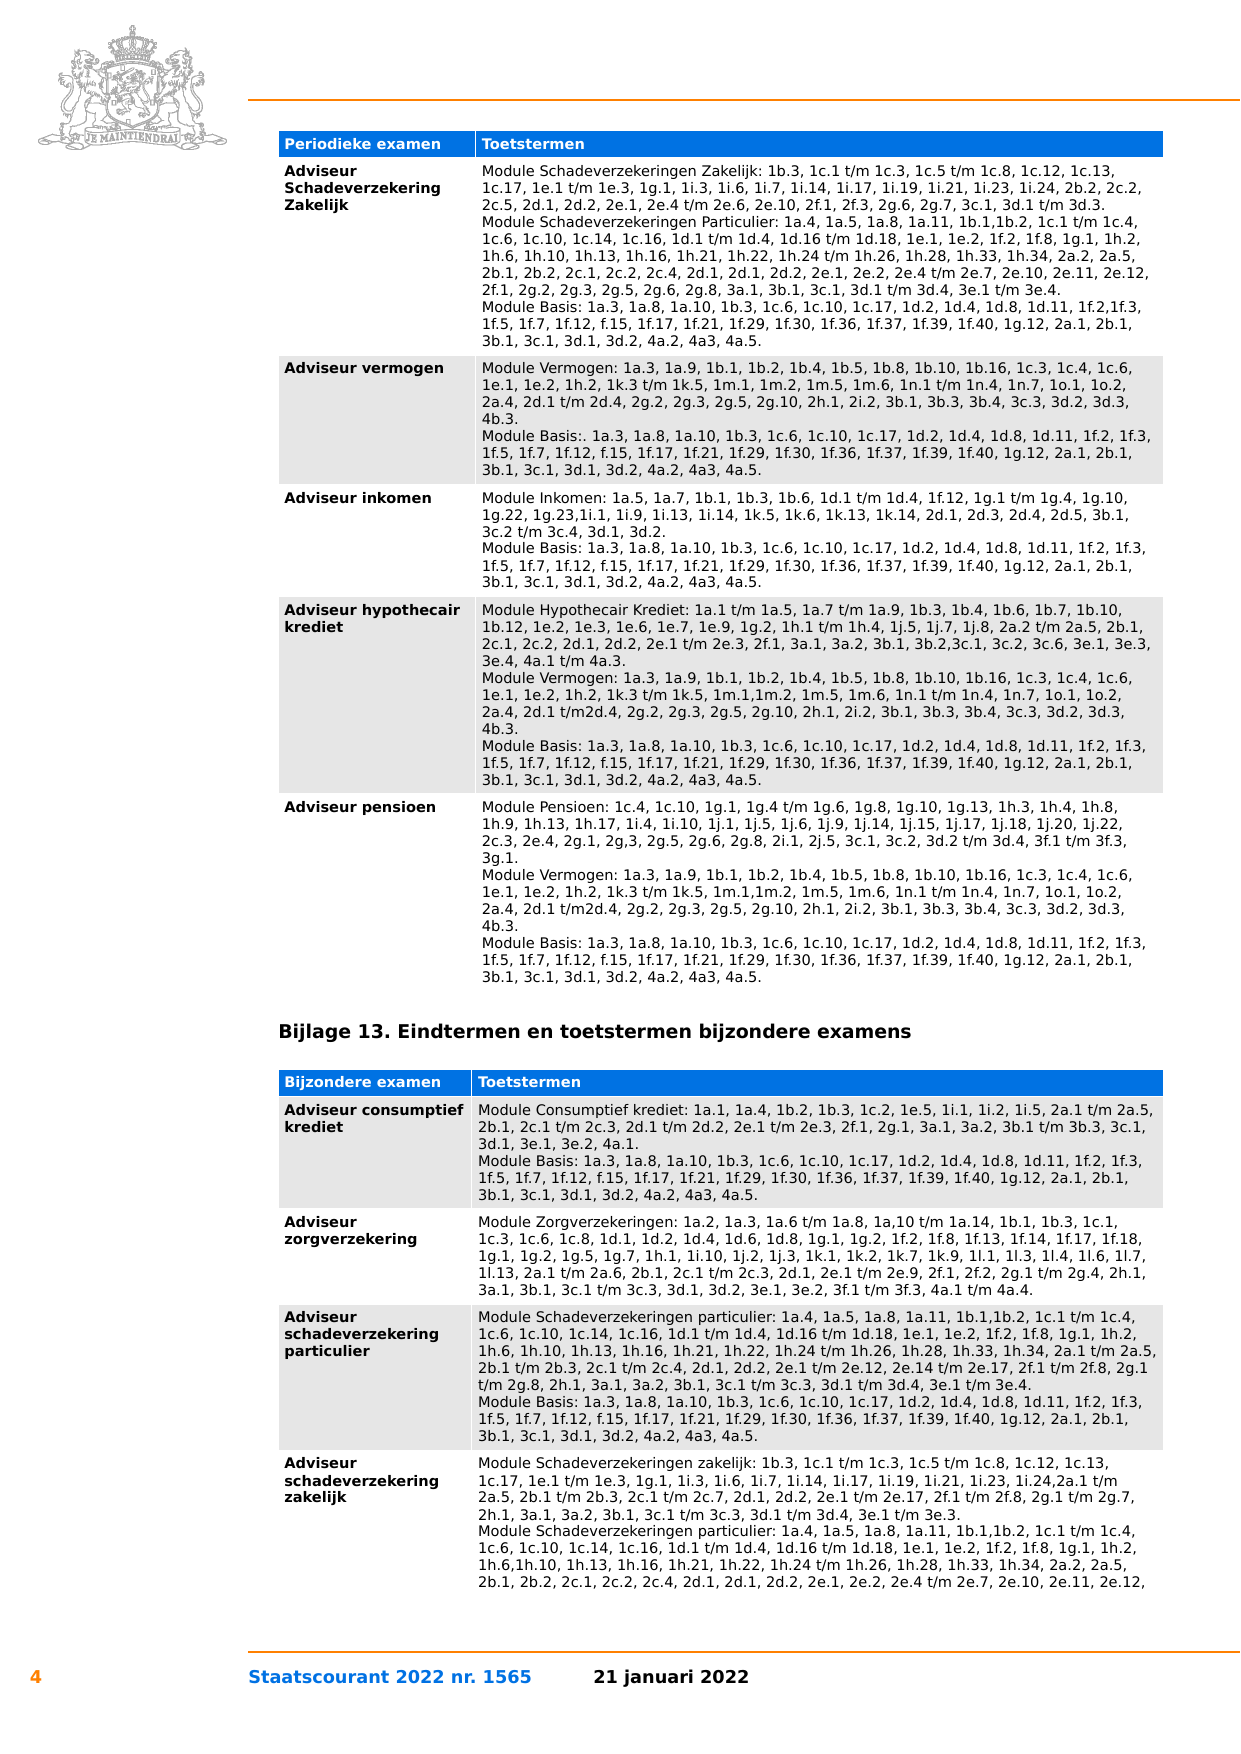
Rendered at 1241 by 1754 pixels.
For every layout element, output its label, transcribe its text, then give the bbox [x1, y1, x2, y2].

table_cell Module Pensioen: 1c.4, 1c.10, 1g.1, 1g.4 t/m 1g.6, 1g.8, 1g.10, 1g.13, 1h.3, 1h.4, 1h.8, 1h.9, 1h.13, 1h.17, 1i.4, 1i.10, 1j.1, 1j.5, 1j.6, 1j.9, 1j.14, 1j.15, 1j.17, 1j.18, 1j.20, 1j.22, 2c.3, 2e.4, 2g.1, 2g,3, 2g.5, 2g.6, 2g.8, 2i.1, 2j.5, 3c.1, 3c.2, 3d.2 t/m 3d.4, 3f.1 t/m 3f.3, 3g.1. Module Vermogen: 1a.3, 1a.9, 1b.1, 1b.2, 1b.4, 1b.5, 1b.8, 1b.10, 1b.16, 1c.3, 1c.4, 1c.6, 1e.1, 1e.2, 1h.2, 1k.3 t/m 1k.5, 1m.1,1m.2, 1m.5, 1m.6, 1n.1 t/m 1n.4, 1n.7, 1o.1, 1o.2, 2a.4, 2d.1 t/m2d.4, 2g.2, 2g.3, 2g.5, 2g.10, 2h.1, 2i.2, 3b.1, 3b.3, 3b.4, 3c.3, 3d.2, 3d.3, 4b.3. Module Basis: 1a.3, 1a.8, 1a.10, 1b.3, 1c.6, 1c.10, 1c.17, 1d.2, 1d.4, 1d.8, 1d.11, 1f.2, 1f.3, 1f.5, 1f.7, 1f.12, f.15, 1f.17, 1f.21, 1f.29, 1f.30, 1f.36, 1f.37, 1f.39, 1f.40, 1g.12, 2a.1, 2b.1, 3b.1, 3c.1, 3d.1, 3d.2, 4a.2, 4a3, 4a.5. [476, 794, 1163, 990]
table_header Toetstermen [472, 1070, 1163, 1096]
table_cell Adviseur inkomen [279, 485, 475, 596]
table_header Bijzondere examen [279, 1070, 471, 1096]
subtitle Bijlage 13. Eindtermen en toetstermen bijzondere examens [278, 1021, 1163, 1043]
table_cell Module Hypothecair Krediet: 1a.1 t/m 1a.5, 1a.7 t/m 1a.9, 1b.3, 1b.4, 1b.6, 1b.7, 1b.10, 1b.12, 1e.2, 1e.3, 1e.6, 1e.7, 1e.9, 1g.2, 1h.1 t/m 1h.4, 1j.5, 1j.7, 1j.8, 2a.2 t/m 2a.5, 2b.1, 2c.1, 2c.2, 2d.1, 2d.2, 2e.1 t/m 2e.3, 2f.1, 3a.1, 3a.2, 3b.1, 3b.2,3c.1, 3c.2, 3c.6, 3e.1, 3e.3, 3e.4, 4a.1 t/m 4a.3. Module Vermogen: 1a.3, 1a.9, 1b.1, 1b.2, 1b.4, 1b.5, 1b.8, 1b.10, 1b.16, 1c.3, 1c.4, 1c.6, 1e.1, 1e.2, 1h.2, 1k.3 t/m 1k.5, 1m.1,1m.2, 1m.5, 1m.6, 1n.1 t/m 1n.4, 1n.7, 1o.1, 1o.2, 2a.4, 2d.1 t/m2d.4, 2g.2, 2g.3, 2g.5, 2g.10, 2h.1, 2i.2, 3b.1, 3b.3, 3b.4, 3c.3, 3d.2, 3d.3, 4b.3. Module Basis: 1a.3, 1a.8, 1a.10, 1b.3, 1c.6, 1c.10, 1c.17, 1d.2, 1d.4, 1d.8, 1d.11, 1f.2, 1f.3, 1f.5, 1f.7, 1f.12, f.15, 1f.17, 1f.21, 1f.29, 1f.30, 1f.36, 1f.37, 1f.39, 1f.40, 1g.12, 2a.1, 2b.1, 3b.1, 3c.1, 3d.1, 3d.2, 4a.2, 4a3, 4a.5. [476, 597, 1163, 793]
table_cell Adviseur Schadeverzekering Zakelijk [279, 158, 475, 354]
table_cell Module Inkomen: 1a.5, 1a.7, 1b.1, 1b.3, 1b.6, 1d.1 t/m 1d.4, 1f.12, 1g.1 t/m 1g.4, 1g.10, 1g.22, 1g.23,1i.1, 1i.9, 1i.13, 1i.14, 1k.5, 1k.6, 1k.13, 1k.14, 2d.1, 2d.3, 2d.4, 2d.5, 3b.1, 3c.2 t/m 3c.4, 3d.1, 3d.2. Module Basis: 1a.3, 1a.8, 1a.10, 1b.3, 1c.6, 1c.10, 1c.17, 1d.2, 1d.4, 1d.8, 1d.11, 1f.2, 1f.3, 1f.5, 1f.7, 1f.12, f.15, 1f.17, 1f.21, 1f.29, 1f.30, 1f.36, 1f.37, 1f.39, 1f.40, 1g.12, 2a.1, 2b.1, 3b.1, 3c.1, 3d.1, 3d.2, 4a.2, 4a3, 4a.5. [476, 485, 1163, 596]
picture [38, 25, 227, 150]
table_cell Adviseur vermogen [279, 356, 475, 484]
table_cell Module Schadeverzekeringen zakelijk: 1b.3, 1c.1 t/m 1c.3, 1c.5 t/m 1c.8, 1c.12, 1c.13, 1c.17, 1e.1 t/m 1e.3, 1g.1, 1i.3, 1i.6, 1i.7, 1i.14, 1i.17, 1i.19, 1i.21, 1i.23, 1i.24,2a.1 t/m 2a.5, 2b.1 t/m 2b.3, 2c.1 t/m 2c.7, 2d.1, 2d.2, 2e.1 t/m 2e.17, 2f.1 t/m 2f.8, 2g.1 t/m 2g.7, 2h.1, 3a.1, 3a.2, 3b.1, 3c.1 t/m 3c.3, 3d.1 t/m 3d.4, 3e.1 t/m 3e.3. Module Schadeverzekeringen particulier: 1a.4, 1a.5, 1a.8, 1a.11, 1b.1,1b.2, 1c.1 t/m 1c.4, 1c.6, 1c.10, 1c.14, 1c.16, 1d.1 t/m 1d.4, 1d.16 t/m 1d.18, 1e.1, 1e.2, 1f.2, 1f.8, 1g.1, 1h.2, 1h.6,1h.10, 1h.13, 1h.16, 1h.21, 1h.22, 1h.24 t/m 1h.26, 1h.28, 1h.33, 1h.34, 2a.2, 2a.5, 2b.1, 2b.2, 2c.1, 2c.2, 2c.4, 2d.1, 2d.1, 2d.2, 2e.1, 2e.2, 2e.4 t/m 2e.7, 2e.10, 2e.11, 2e.12, [472, 1451, 1163, 1596]
table_header Periodieke examen [279, 131, 475, 157]
table_cell Module Vermogen: 1a.3, 1a.9, 1b.1, 1b.2, 1b.4, 1b.5, 1b.8, 1b.10, 1b.16, 1c.3, 1c.4, 1c.6, 1e.1, 1e.2, 1h.2, 1k.3 t/m 1k.5, 1m.1, 1m.2, 1m.5, 1m.6, 1n.1 t/m 1n.4, 1n.7, 1o.1, 1o.2, 2a.4, 2d.1 t/m 2d.4, 2g.2, 2g.3, 2g.5, 2g.10, 2h.1, 2i.2, 3b.1, 3b.3, 3b.4, 3c.3, 3d.2, 3d.3, 4b.3. Module Basis:. 1a.3, 1a.8, 1a.10, 1b.3, 1c.6, 1c.10, 1c.17, 1d.2, 1d.4, 1d.8, 1d.11, 1f.2, 1f.3, 1f.5, 1f.7, 1f.12, f.15, 1f.17, 1f.21, 1f.29, 1f.30, 1f.36, 1f.37, 1f.39, 1f.40, 1g.12, 2a.1, 2b.1, 3b.1, 3c.1, 3d.1, 3d.2, 4a.2, 4a3, 4a.5. [476, 356, 1163, 484]
table_cell Adviseur pensioen [279, 794, 475, 990]
table_cell Adviseur consumptief krediet [279, 1097, 471, 1208]
table_header Toetstermen [476, 131, 1163, 157]
table_cell Adviseur zorgverzekering [279, 1209, 471, 1303]
table_cell Adviseur hypothecair krediet [279, 597, 475, 793]
table_cell Module Consumptief krediet: 1a.1, 1a.4, 1b.2, 1b.3, 1c.2, 1e.5, 1i.1, 1i.2, 1i.5, 2a.1 t/m 2a.5, 2b.1, 2c.1 t/m 2c.3, 2d.1 t/m 2d.2, 2e.1 t/m 2e.3, 2f.1, 2g.1, 3a.1, 3a.2, 3b.1 t/m 3b.3, 3c.1, 3d.1, 3e.1, 3e.2, 4a.1. Module Basis: 1a.3, 1a.8, 1a.10, 1b.3, 1c.6, 1c.10, 1c.17, 1d.2, 1d.4, 1d.8, 1d.11, 1f.2, 1f.3, 1f.5, 1f.7, 1f.12, f.15, 1f.17, 1f.21, 1f.29, 1f.30, 1f.36, 1f.37, 1f.39, 1f.40, 1g.12, 2a.1, 2b.1, 3b.1, 3c.1, 3d.1, 3d.2, 4a.2, 4a3, 4a.5. [472, 1097, 1163, 1208]
table_cell Adviseur schadeverzekering zakelijk [279, 1451, 471, 1596]
table_cell Adviseur schadeverzekering particulier [279, 1305, 471, 1450]
table_cell Module Schadeverzekeringen particulier: 1a.4, 1a.5, 1a.8, 1a.11, 1b.1,1b.2, 1c.1 t/m 1c.4, 1c.6, 1c.10, 1c.14, 1c.16, 1d.1 t/m 1d.4, 1d.16 t/m 1d.18, 1e.1, 1e.2, 1f.2, 1f.8, 1g.1, 1h.2, 1h.6, 1h.10, 1h.13, 1h.16, 1h.21, 1h.22, 1h.24 t/m 1h.26, 1h.28, 1h.33, 1h.34, 2a.1 t/m 2a.5, 2b.1 t/m 2b.3, 2c.1 t/m 2c.4, 2d.1, 2d.2, 2e.1 t/m 2e.12, 2e.14 t/m 2e.17, 2f.1 t/m 2f.8, 2g.1 t/m 2g.8, 2h.1, 3a.1, 3a.2, 3b.1, 3c.1 t/m 3c.3, 3d.1 t/m 3d.4, 3e.1 t/m 3e.4. Module Basis: 1a.3, 1a.8, 1a.10, 1b.3, 1c.6, 1c.10, 1c.17, 1d.2, 1d.4, 1d.8, 1d.11, 1f.2, 1f.3, 1f.5, 1f.7, 1f.12, f.15, 1f.17, 1f.21, 1f.29, 1f.30, 1f.36, 1f.37, 1f.39, 1f.40, 1g.12, 2a.1, 2b.1, 3b.1, 3c.1, 3d.1, 3d.2, 4a.2, 4a3, 4a.5. [472, 1305, 1163, 1450]
table_cell Module Zorgverzekeringen: 1a.2, 1a.3, 1a.6 t/m 1a.8, 1a,10 t/m 1a.14, 1b.1, 1b.3, 1c.1, 1c.3, 1c.6, 1c.8, 1d.1, 1d.2, 1d.4, 1d.6, 1d.8, 1g.1, 1g.2, 1f.2, 1f.8, 1f.13, 1f.14, 1f.17, 1f.18, 1g.1, 1g.2, 1g.5, 1g.7, 1h.1, 1i.10, 1j.2, 1j.3, 1k.1, 1k.2, 1k.7, 1k.9, 1l.1, 1l.3, 1l.4, 1l.6, 1l.7, 1l.13, 2a.1 t/m 2a.6, 2b.1, 2c.1 t/m 2c.3, 2d.1, 2e.1 t/m 2e.9, 2f.1, 2f.2, 2g.1 t/m 2g.4, 2h.1, 3a.1, 3b.1, 3c.1 t/m 3c.3, 3d.1, 3d.2, 3e.1, 3e.2, 3f.1 t/m 3f.3, 4a.1 t/m 4a.4. [472, 1209, 1163, 1303]
table_cell Module Schadeverzekeringen Zakelijk: 1b.3, 1c.1 t/m 1c.3, 1c.5 t/m 1c.8, 1c.12, 1c.13, 1c.17, 1e.1 t/m 1e.3, 1g.1, 1i.3, 1i.6, 1i.7, 1i.14, 1i.17, 1i.19, 1i.21, 1i.23, 1i.24, 2b.2, 2c.2, 2c.5, 2d.1, 2d.2, 2e.1, 2e.4 t/m 2e.6, 2e.10, 2f.1, 2f.3, 2g.6, 2g.7, 3c.1, 3d.1 t/m 3d.3. Module Schadeverzekeringen Particulier: 1a.4, 1a.5, 1a.8, 1a.11, 1b.1,1b.2, 1c.1 t/m 1c.4, 1c.6, 1c.10, 1c.14, 1c.16, 1d.1 t/m 1d.4, 1d.16 t/m 1d.18, 1e.1, 1e.2, 1f.2, 1f.8, 1g.1, 1h.2, 1h.6, 1h.10, 1h.13, 1h.16, 1h.21, 1h.22, 1h.24 t/m 1h.26, 1h.28, 1h.33, 1h.34, 2a.2, 2a.5, 2b.1, 2b.2, 2c.1, 2c.2, 2c.4, 2d.1, 2d.1, 2d.2, 2e.1, 2e.2, 2e.4 t/m 2e.7, 2e.10, 2e.11, 2e.12, 2f.1, 2g.2, 2g.3, 2g.5, 2g.6, 2g.8, 3a.1, 3b.1, 3c.1, 3d.1 t/m 3d.4, 3e.1 t/m 3e.4. Module Basis: 1a.3, 1a.8, 1a.10, 1b.3, 1c.6, 1c.10, 1c.17, 1d.2, 1d.4, 1d.8, 1d.11, 1f.2,1f.3, 1f.5, 1f.7, 1f.12, f.15, 1f.17, 1f.21, 1f.29, 1f.30, 1f.36, 1f.37, 1f.39, 1f.40, 1g.12, 2a.1, 2b.1, 3b.1, 3c.1, 3d.1, 3d.2, 4a.2, 4a3, 4a.5. [476, 158, 1163, 354]
